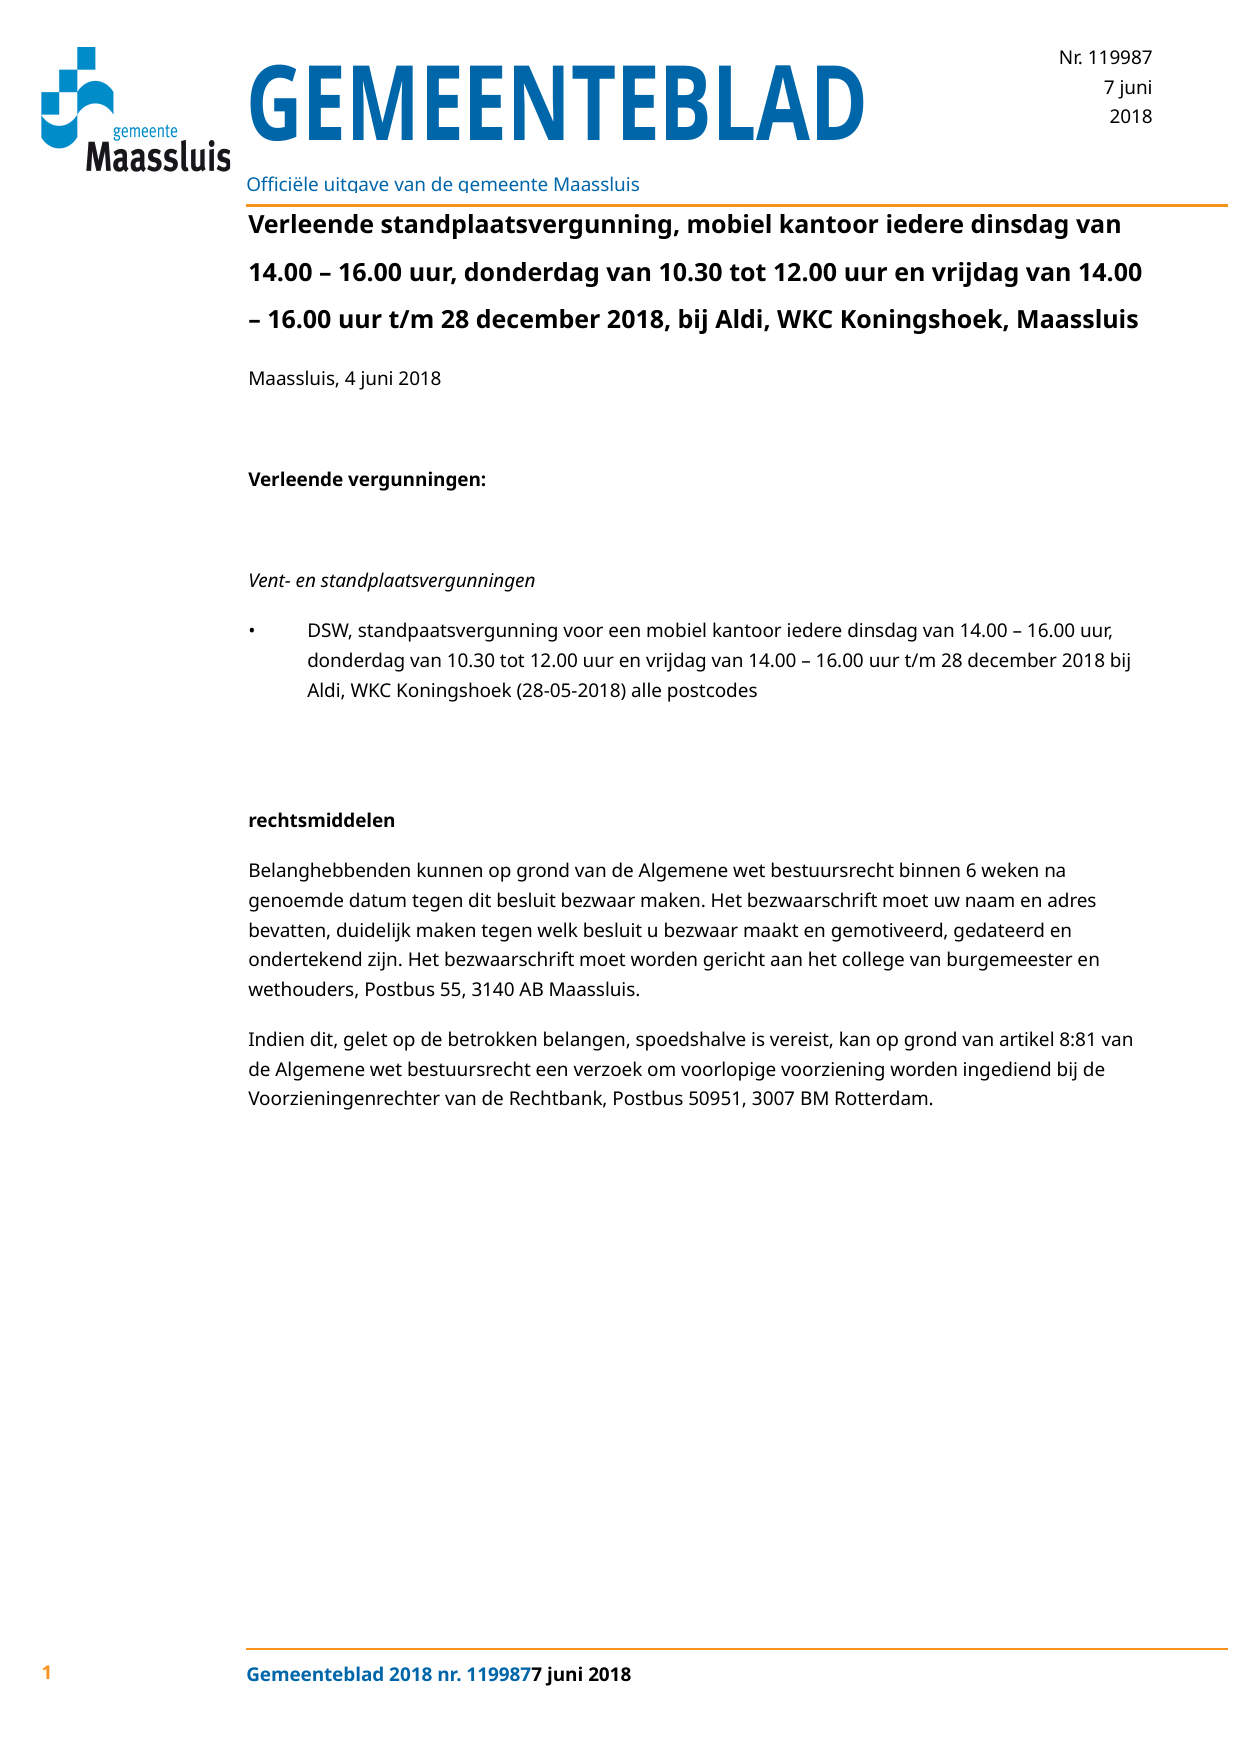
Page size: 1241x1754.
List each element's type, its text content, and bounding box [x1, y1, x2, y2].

text Vent- en standplaatsvergunningen [248, 567, 1152, 593]
picture [41, 47, 231, 172]
text Belanghebbenden kunnen op grond van de Algemene wet bestuursrecht binnen 6 weken na genoemde datum tegen dit besluit bezwaar maken. Het bezwaarschrift moet uw naam en adres bevatten, duidelijk maken tegen welk besluit u bezwaar maakt en gemotiveerd, gedateerd en ondertekend zijn. Het bezwaarschrift moet worden gericht aan het college van burgemeester en wethouders, Postbus 55, 3140 AB Maassluis. [248, 858, 1152, 1002]
text Indien dit, gelet op de betrokken belangen, spoedshalve is vereist, kan op grond van artikel 8:81 van de Algemene wet bestuursrecht een verzoek om voorlopige voorziening worden ingediend bij de Voorzieningenrechter van de Rechtbank, Postbus 50951, 3007 BM Rotterdam. [248, 1026, 1152, 1111]
picture [41, 47, 77, 92]
text rechtsmiddelen [248, 807, 1152, 833]
text Maassluis, 4 juni 2018 [248, 366, 1152, 391]
list DSW, standpaatsvergunning voor een mobiel kantoor iedere dinsdag van 14.00 – 16.00 uur, donderdag van 10.30 tot 12.00 uur en vrijdag van 14.00 – 16.00 uur t/m 28 december 2018 bij Aldi, WKC Koningshoek (28-05-2018) alle postcodes [248, 618, 1152, 702]
text Verleende standplaatsvergunning, mobiel kantoor iedere dinsdag van 14.00 – 16.00 uur, donderdag van 10.30 tot 12.00 uur en vrijdag van 14.00 – 16.00 uur t/m 28 december 2018, bij Aldi, WKC Koningshoek, Maassluis [248, 207, 1152, 336]
text Verleende vergunningen: [248, 466, 1152, 492]
